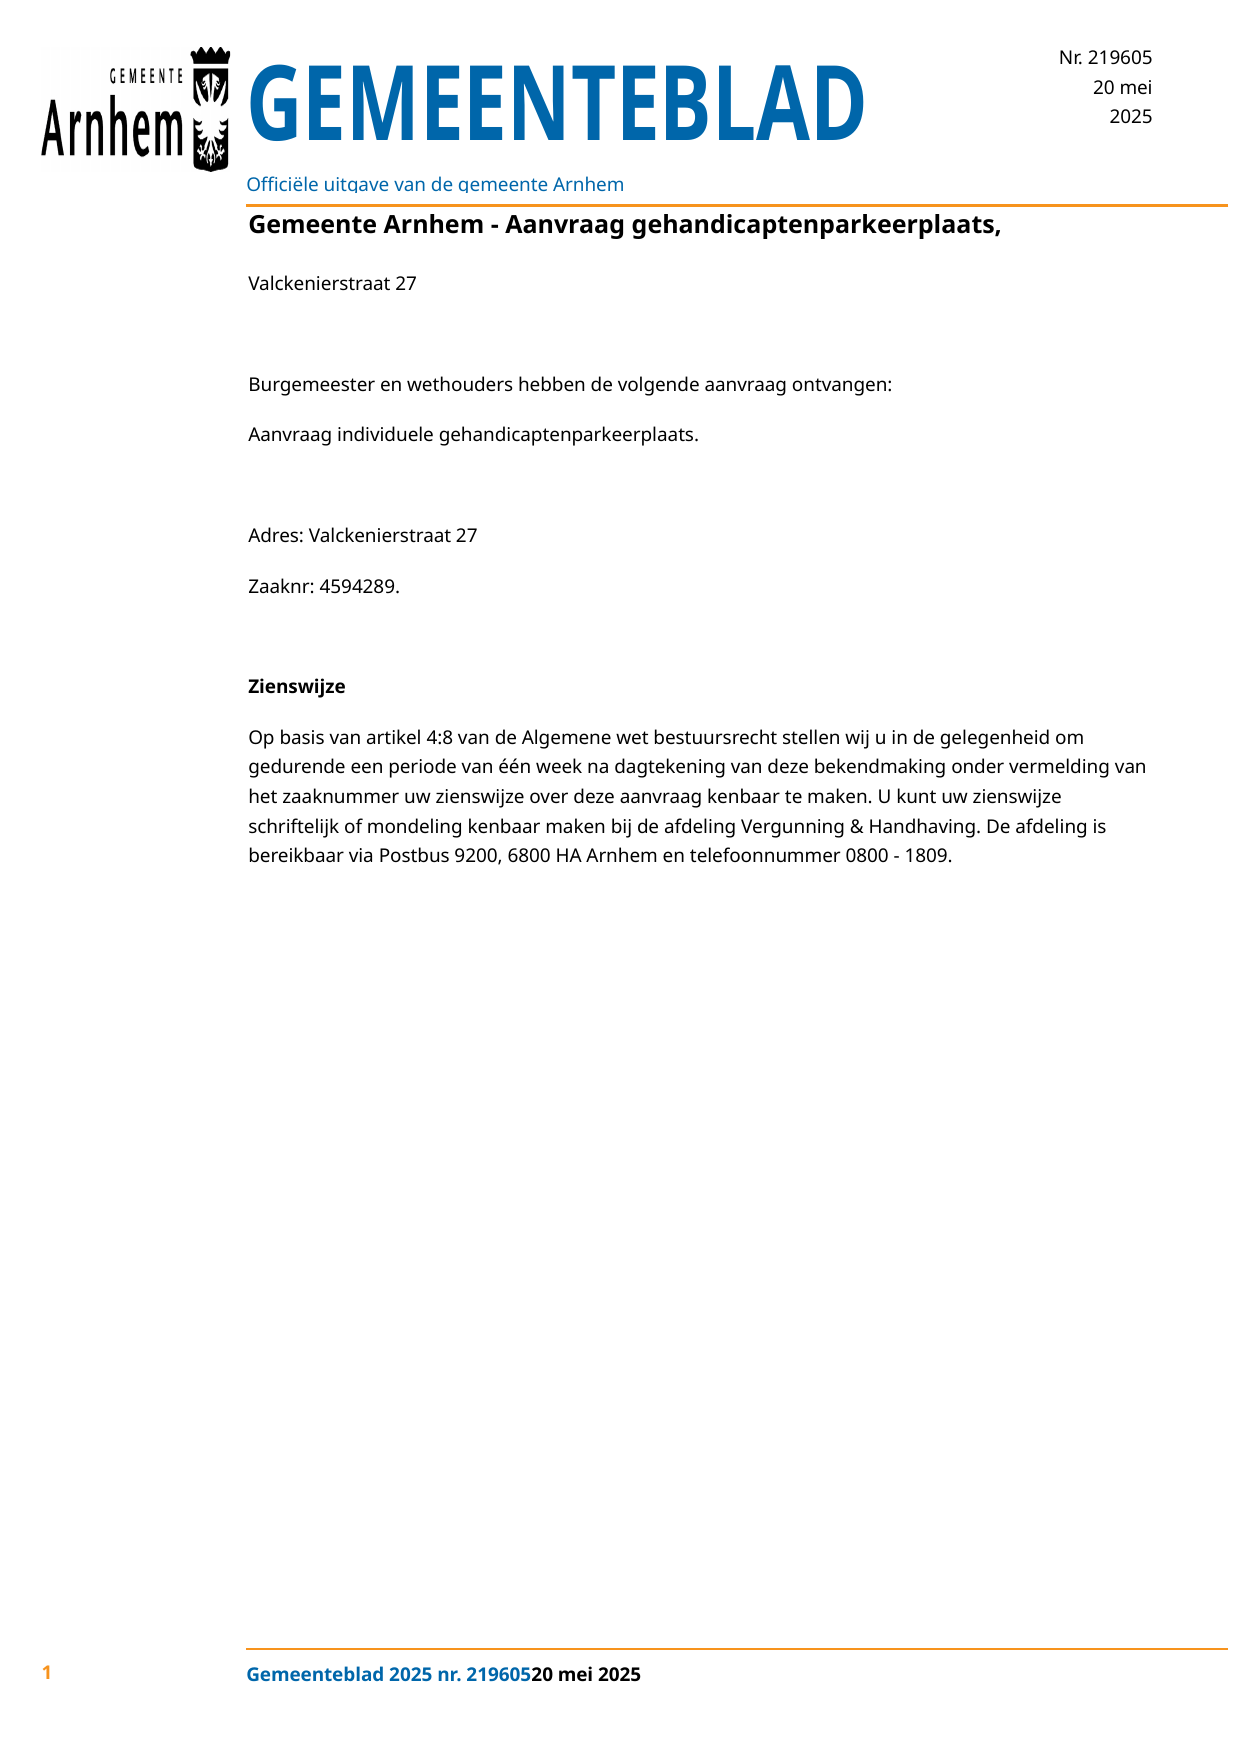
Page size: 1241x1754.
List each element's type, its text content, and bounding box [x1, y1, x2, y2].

text Gemeente Arnhem - Aanvraag gehandicaptenparkeerplaats, [248, 207, 1152, 241]
text Zaaknr: 4594289. [248, 573, 1152, 598]
text Zienswijze [248, 674, 1152, 699]
text Burgemeester en wethouders hebben de volgende aanvraag ontvangen: [248, 371, 1152, 397]
text Op basis van artikel 4:8 van de Algemene wet bestuursrecht stellen wij u in de gelegenheid om gedurende een periode van één week na dagtekening van deze bekendmaking onder vermelding van het zaaknummer uw zienswijze over deze aanvraag kenbaar te maken. U kunt uw zienswijze schriftelijk of mondeling kenbaar maken bij de afdeling Vergunning & Handhaving. De afdeling is bereikbaar via Postbus 9200, 6800 HA Arnhem en telefoonnummer 0800 - 1809. [248, 724, 1152, 868]
picture [41, 47, 231, 172]
text Aanvraag individuele gehandicaptenparkeerplaats. [248, 422, 1152, 447]
text Adres: Valckenierstraat 27 [248, 522, 1152, 548]
text Valckenierstraat 27 [248, 270, 1152, 296]
